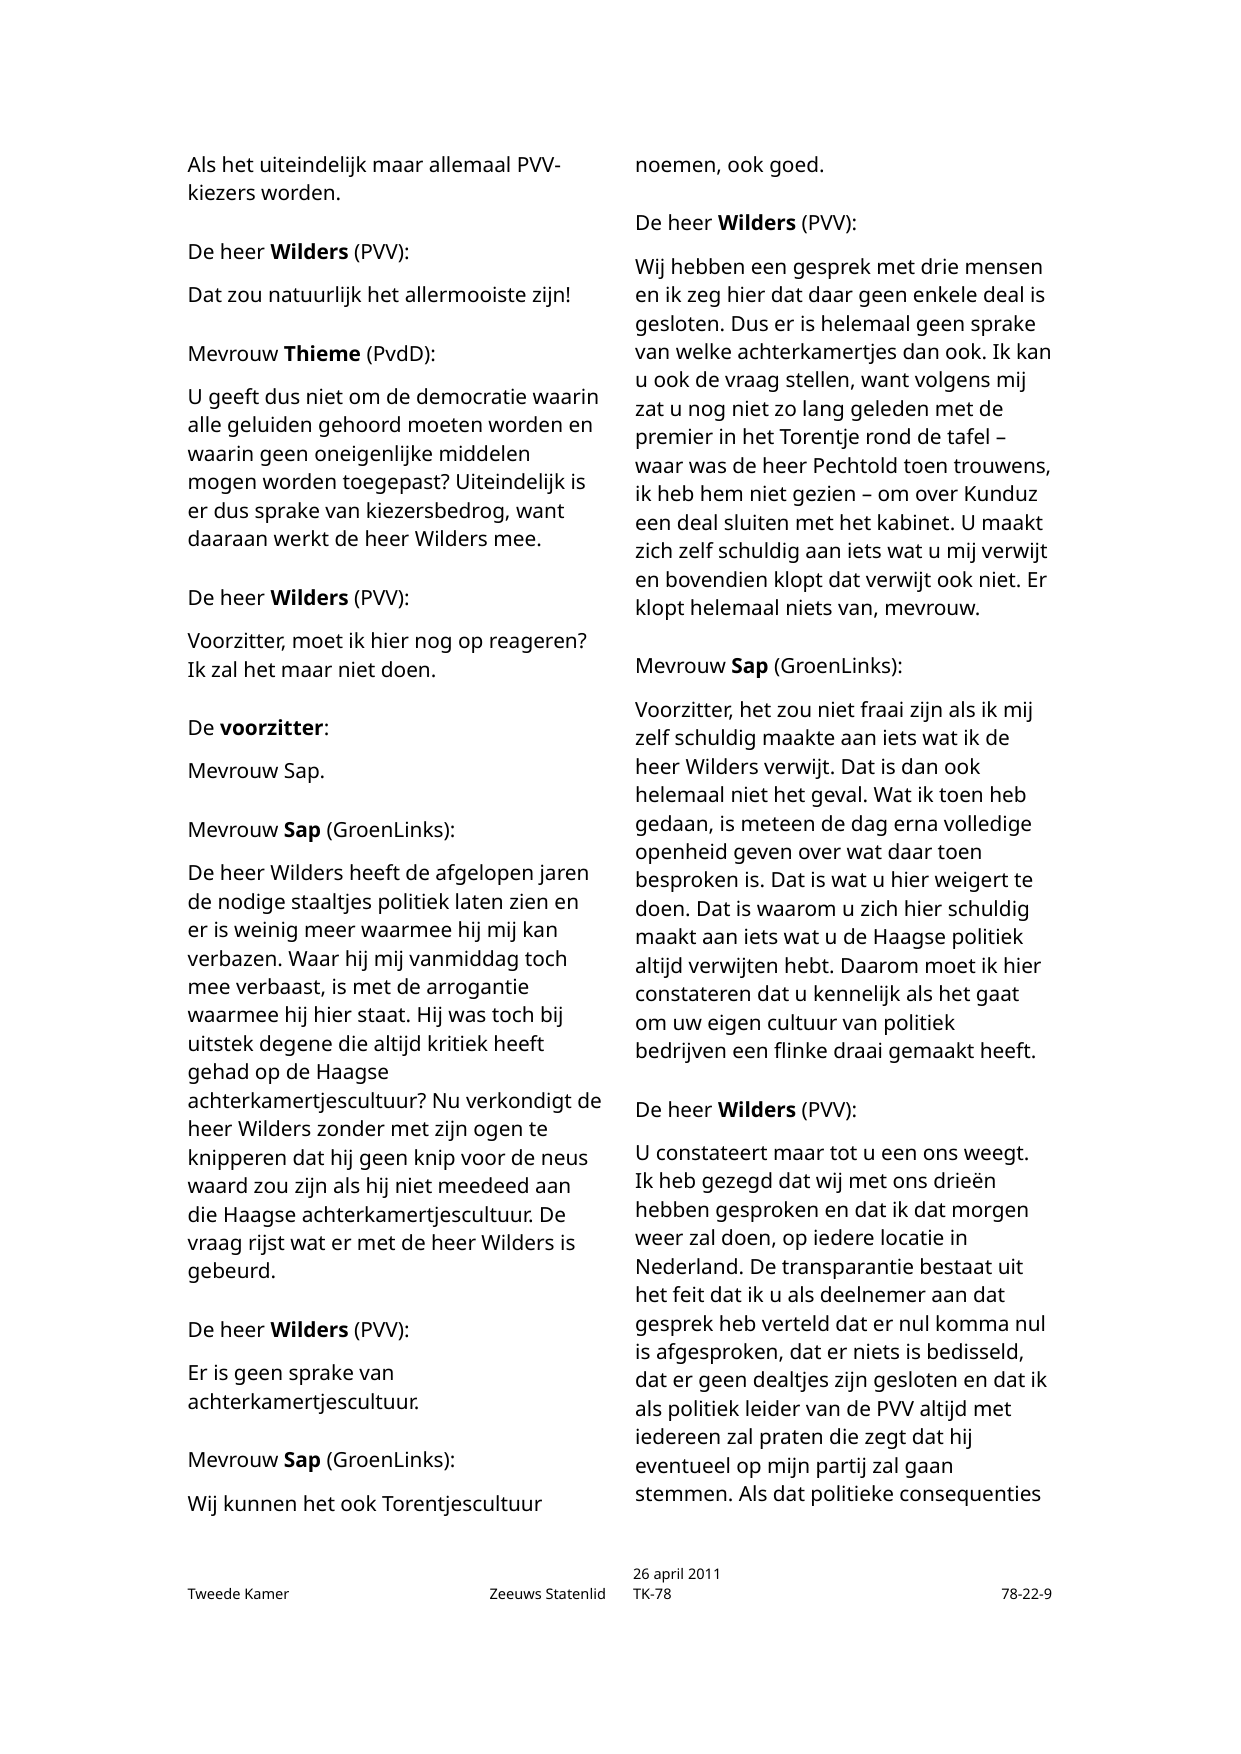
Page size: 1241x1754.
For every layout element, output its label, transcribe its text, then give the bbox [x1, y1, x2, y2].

text Mevrouw Sap (GroenLinks): [187, 815, 605, 843]
text De heer Wilders (PVV): [187, 237, 605, 265]
text Mevrouw Thieme (PvdD): [187, 339, 605, 367]
text De heer Wilders (PVV): [635, 1095, 1053, 1123]
text Wij hebben een gesprek met drie mensen en ik zeg hier dat daar geen enkele deal is gesloten. Dus er is helemaal geen sprake van welke achterkamertjes dan ook. Ik kan u ook de vraag stellen, want volgens mij zat u nog niet zo lang geleden met de premier in het Torentje rond de tafel – waar was de heer Pechtold toen trouwens, ik heb hem niet gezien – om over Kunduz een deal sluiten met het kabinet. U maakt zich zelf schuldig aan iets wat u mij verwijt en bovendien klopt dat verwijt ook niet. Er klopt helemaal niets van, mevrouw. [635, 252, 1053, 622]
text Als het uiteindelijk maar allemaal PVV-kiezers worden. [187, 150, 605, 207]
text Mevrouw Sap. [187, 757, 605, 785]
text U constateert maar tot u een ons weegt. Ik heb gezegd dat wij met ons drieën hebben gesproken en dat ik dat morgen weer zal doen, op iedere locatie in Nederland. De transparantie bestaat uit het feit dat ik u als deelnemer aan dat gesprek heb verteld dat er nul komma nul is afgesproken, dat er niets is bedisseld, dat er geen dealtjes zijn gesloten en dat ik als politiek leider van de PVV altijd met iedereen zal praten die zegt dat hij eventueel op mijn partij zal gaan stemmen. Als dat politieke consequenties [635, 1138, 1053, 1508]
text Dat zou natuurlijk het allermooiste zijn! [187, 280, 605, 309]
text De heer Wilders (PVV): [635, 208, 1053, 237]
text De voorzitter: [187, 713, 605, 742]
text De heer Wilders heeft de afgelopen jaren de nodige staaltjes politiek laten zien en er is weinig meer waarmee hij mij kan verbazen. Waar hij mij vanmiddag toch mee verbaast, is met de arrogantie waarmee hij hier staat. Hij was toch bij uitstek degene die altijd kritiek heeft gehad op de Haagse achterkamertjescultuur? Nu verkondigt de heer Wilders zonder met zijn ogen te knipperen dat hij geen knip voor de neus waard zou zijn als hij niet meedeed aan die Haagse achterkamertjescultuur. De vraag rijst wat er met de heer Wilders is gebeurd. [187, 858, 605, 1285]
text Mevrouw Sap (GroenLinks): [187, 1445, 605, 1474]
text noemen, ook goed. [635, 150, 1053, 178]
text Mevrouw Sap (GroenLinks): [635, 652, 1053, 680]
text De heer Wilders (PVV): [187, 583, 605, 611]
text Er is geen sprake van achterkamertjescultuur. [187, 1358, 605, 1415]
text U geeft dus niet om de democratie waarin alle geluiden gehoord moeten worden en waarin geen oneigenlijke middelen mogen worden toegepast? Uiteindelijk is er dus sprake van kiezersbedrog, want daaraan werkt de heer Wilders mee. [187, 382, 605, 553]
text De heer Wilders (PVV): [187, 1315, 605, 1343]
text Voorzitter, het zou niet fraai zijn als ik mij zelf schuldig maakte aan iets wat ik de heer Wilders verwijt. Dat is dan ook helemaal niet het geval. Wat ik toen heb gedaan, is meteen de dag erna volledige openheid geven over wat daar toen besproken is. Dat is wat u hier weigert te doen. Dat is waarom u zich hier schuldig maakt aan iets wat u de Haagse politiek altijd verwijten hebt. Daarom moet ik hier constateren dat u kennelijk als het gaat om uw eigen cultuur van politiek bedrijven een flinke draai gemaakt heeft. [635, 695, 1053, 1065]
text Wij kunnen het ook Torentjescultuur [187, 1489, 605, 1517]
text Voorzitter, moet ik hier nog op reageren? Ik zal het maar niet doen. [187, 626, 605, 683]
